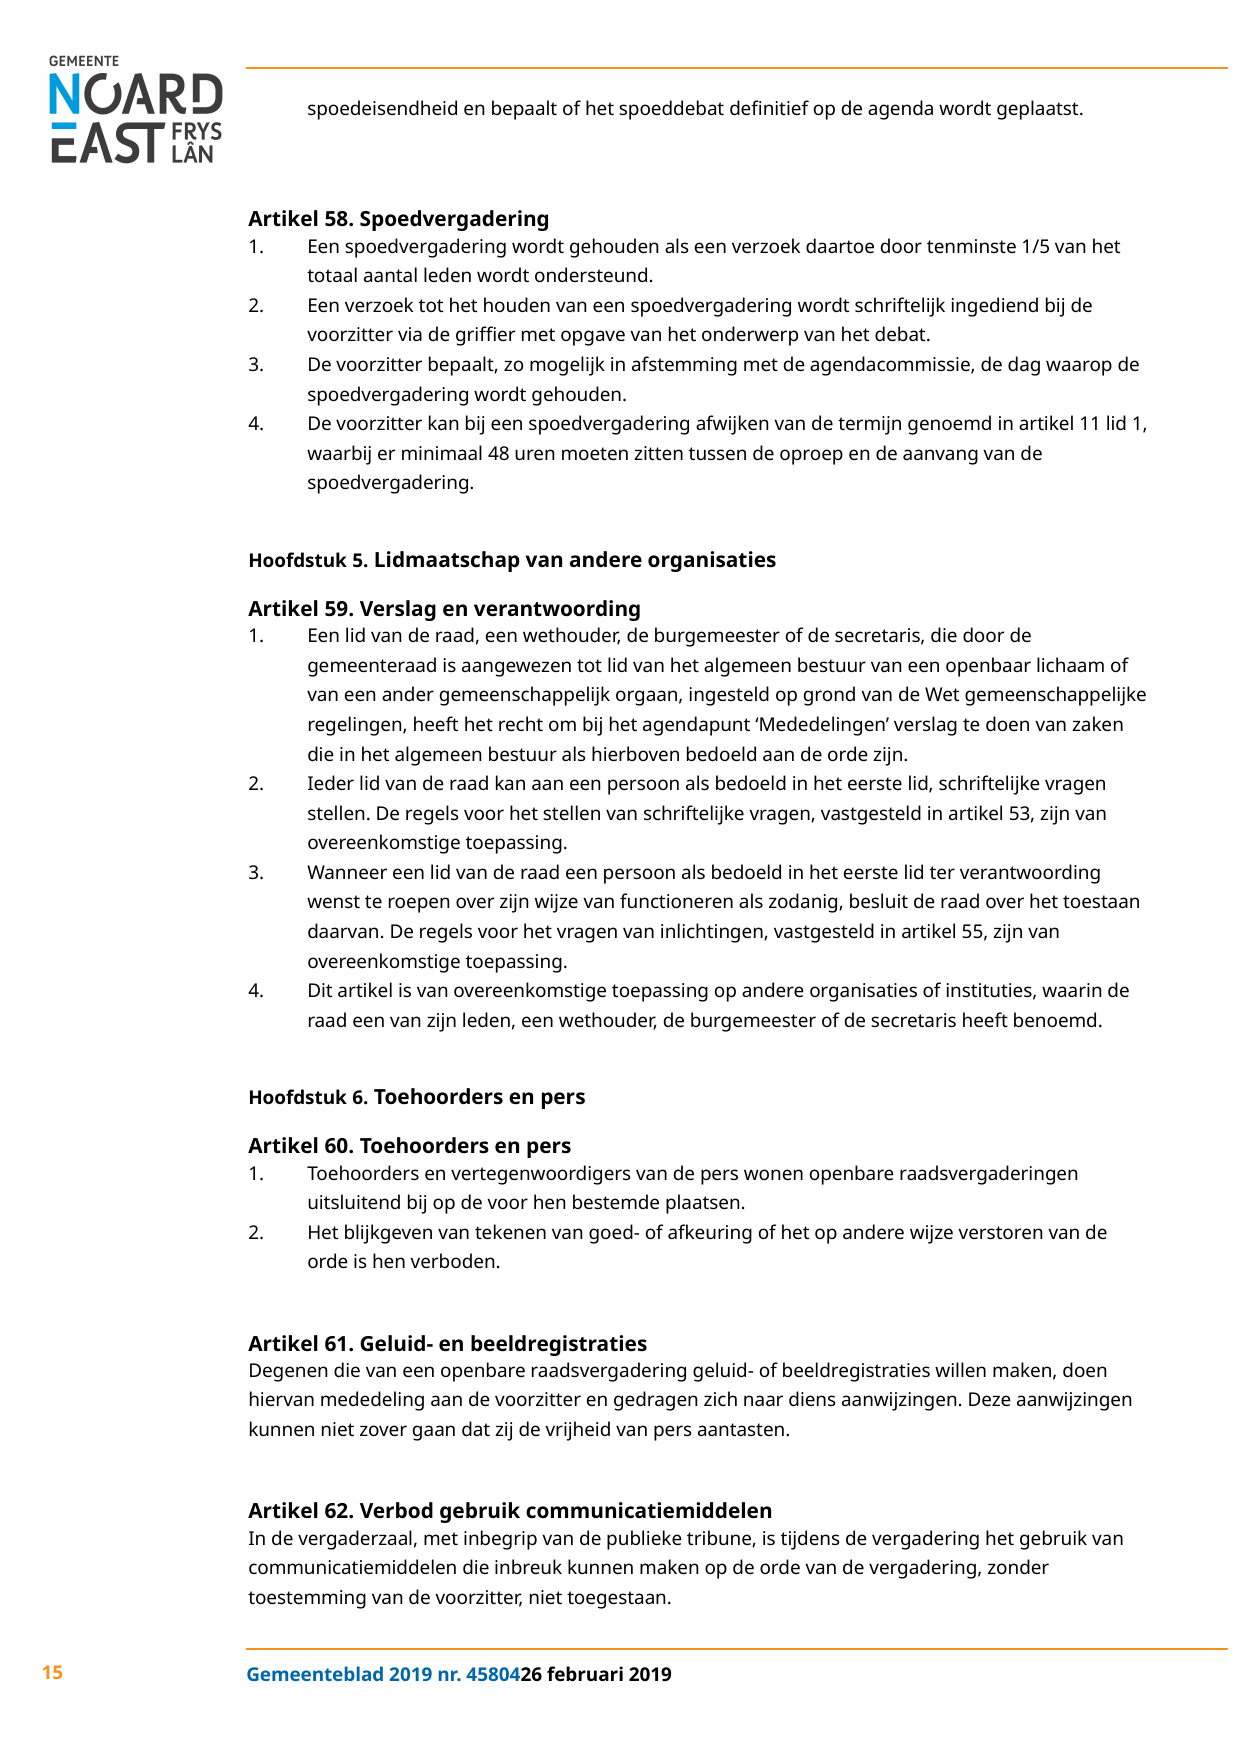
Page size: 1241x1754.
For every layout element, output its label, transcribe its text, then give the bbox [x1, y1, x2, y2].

text Artikel 58. Spoedvergadering [248, 204, 1152, 233]
text Artikel 62. Verbod gebruik communicatiemiddelen [248, 1496, 1152, 1525]
list De voorzitter bepaalt, zo mogelijk in afstemming met de agendacommissie, de dag waarop de spoedvergadering wordt gehouden. [248, 351, 1152, 406]
text Hoofdstuk 5. Lidmaatschap van andere organisaties [248, 545, 1152, 573]
text Artikel 61. Geluid- en beeldregistraties [248, 1329, 1152, 1357]
list Het blijkgeven van tekenen van goed- of afkeuring of het op andere wijze verstoren van de orde is hen verboden. [248, 1219, 1152, 1274]
picture [41, 47, 231, 172]
list Een lid van de raad, een wethouder, de burgemeester of de secretaris, die door de gemeenteraad is aangewezen tot lid van het algemeen bestuur van een openbaar lichaam of van een ander gemeenschappelijk orgaan, ingesteld op grond van de Wet gemeenschappelijke regelingen, heeft het recht om bij het agendapunt ‘Mededelingen’ verslag te doen van zaken die in het algemeen bestuur als hierboven bedoeld aan de orde zijn. [248, 622, 1152, 766]
list Ieder lid van de raad kan aan een persoon als bedoeld in het eerste lid, schriftelijke vragen stellen. De regels voor het stellen van schriftelijke vragen, vastgesteld in artikel 53, zijn van overeenkomstige toepassing. [248, 770, 1152, 855]
list Dit artikel is van overeenkomstige toepassing op andere organisaties of instituties, waarin de raad een van zijn leden, een wethouder, de burgemeester of de secretaris heeft benoemd. [248, 977, 1152, 1033]
text In de vergaderzaal, met inbegrip van de publieke tribune, is tijdens de vergadering het gebruik van communicatiemiddelen die inbreuk kunnen maken op de orde van de vergadering, zonder toestemming van de voorzitter, niet toegestaan. [248, 1525, 1152, 1609]
list spoedeisendheid en bepaalt of het spoeddebat definitief op de agenda wordt geplaatst. [248, 95, 1152, 121]
text Hoofdstuk 6. Toehoorders en pers [248, 1082, 1152, 1111]
text Artikel 59. Verslag en verantwoording [248, 594, 1152, 622]
list Een verzoek tot het houden van een spoedvergadering wordt schriftelijk ingediend bij de voorzitter via de griffier met opgave van het onderwerp van het debat. [248, 292, 1152, 347]
text Artikel 60. Toehoorders en pers [248, 1131, 1152, 1160]
list De voorzitter kan bij een spoedvergadering afwijken van de termijn genoemd in artikel 11 lid 1, waarbij er minimaal 48 uren moeten zitten tussen de oproep en de aanvang van de spoedvergadering. [248, 410, 1152, 495]
text Degenen die van een openbare raadsvergadering geluid- of beeldregistraties willen maken, doen hiervan mededeling aan de voorzitter en gedragen zich naar diens aanwijzingen. Deze aanwijzingen kunnen niet zover gaan dat zij de vrijheid van pers aantasten. [248, 1357, 1152, 1442]
list Toehoorders en vertegenwoordigers van de pers wonen openbare raadsvergaderingen uitsluitend bij op de voor hen bestemde plaatsen. [248, 1160, 1152, 1215]
list Een spoedvergadering wordt gehouden als een verzoek daartoe door tenminste 1/5 van het totaal aantal leden wordt ondersteund. [248, 233, 1152, 288]
list Wanneer een lid van de raad een persoon als bedoeld in het eerste lid ter verantwoording wenst te roepen over zijn wijze van functioneren als zodanig, besluit de raad over het toestaan daarvan. De regels voor het vragen van inlichtingen, vastgesteld in artikel 55, zijn van overeenkomstige toepassing. [248, 859, 1152, 973]
